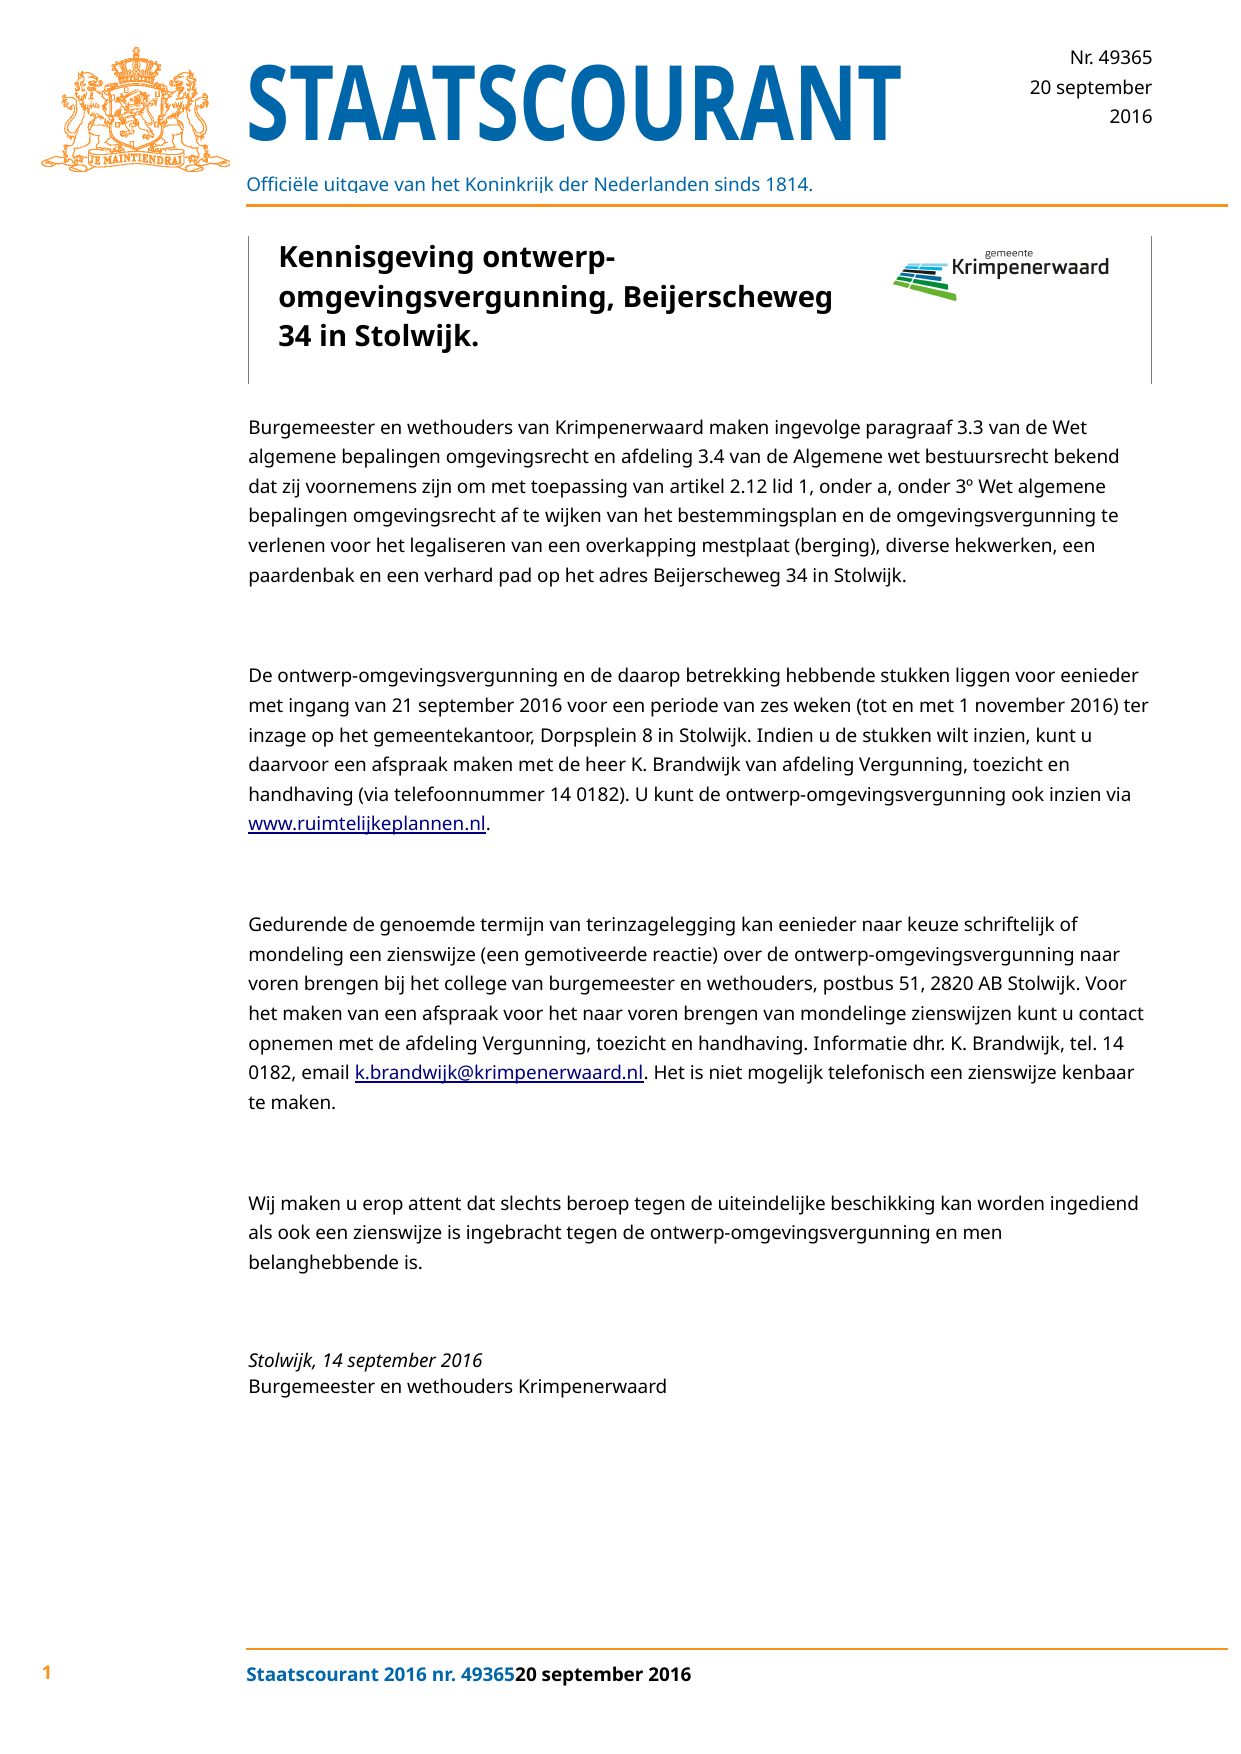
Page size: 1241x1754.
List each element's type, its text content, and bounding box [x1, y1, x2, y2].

text Burgemeester en wethouders van Krimpenerwaard maken ingevolge paragraaf 3.3 van de Wet algemene bepalingen omgevingsrecht en afdeling 3.4 van de Algemene wet bestuursrecht bekend dat zij voornemens zijn om met toepassing van artikel 2.12 lid 1, onder a, onder 3º Wet algemene bepalingen omgevingsrecht af te wijken van het bestemmingsplan en de omgevingsvergunning te verlenen voor het legaliseren van een overkapping mestplaat (berging), diverse hekwerken, een paardenbak en een verhard pad op het adres Beijerscheweg 34 in Stolwijk. [248, 414, 1152, 588]
text Wij maken u erop attent dat slechts beroep tegen de uiteindelijke beschikking kan worden ingediend als ook een zienswijze is ingebracht tegen de ontwerp-omgevingsvergunning en men belanghebbende is. [248, 1190, 1152, 1275]
text De ontwerp-omgevingsvergunning en de daarop betrekking hebbende stukken liggen voor eenieder met ingang van 21 september 2016 voor een periode van zes weken (tot en met 1 november 2016) ter inzage op het gemeentekantoor, Dorpsplein 8 in Stolwijk. Indien u de stukken wilt inzien, kunt u daarvoor een afspraak maken met de heer K. Brandwijk van afdeling Vergunning, toezicht en handhaving (via telefoonnummer 14 0182). U kunt de ontwerp-omgevingsvergunning ook inzien via www.ruimtelijkeplannen.nl. [248, 663, 1152, 836]
table_header Kennisgeving ontwerp-omgevingsvergunning, Beijerscheweg 34 in Stolwijk. [249, 236, 850, 384]
table_header [850, 236, 1151, 384]
text Burgemeester en wethouders Krimpenerwaard [248, 1373, 1152, 1399]
picture [882, 236, 1119, 316]
picture [41, 47, 231, 172]
text Gedurende de genoemde termijn van terinzagelegging kan eenieder naar keuze schriftelijk of mondeling een zienswijze (een gemotiveerde reactie) over de ontwerp-omgevingsvergunning naar voren brengen bij het college van burgemeester en wethouders, postbus 51, 2820 AB Stolwijk. Voor het maken van een afspraak voor het naar voren brengen van mondelinge zienswijzen kunt u contact opnemen met de afdeling Vergunning, toezicht en handhaving. Informatie dhr. K. Brandwijk, tel. 14 0182, email k.brandwijk@krimpenerwaard.nl. Het is niet mogelijk telefonisch een zienswijze kenbaar te maken. [248, 911, 1152, 1115]
text Stolwijk, 14 september 2016 [248, 1347, 1152, 1373]
